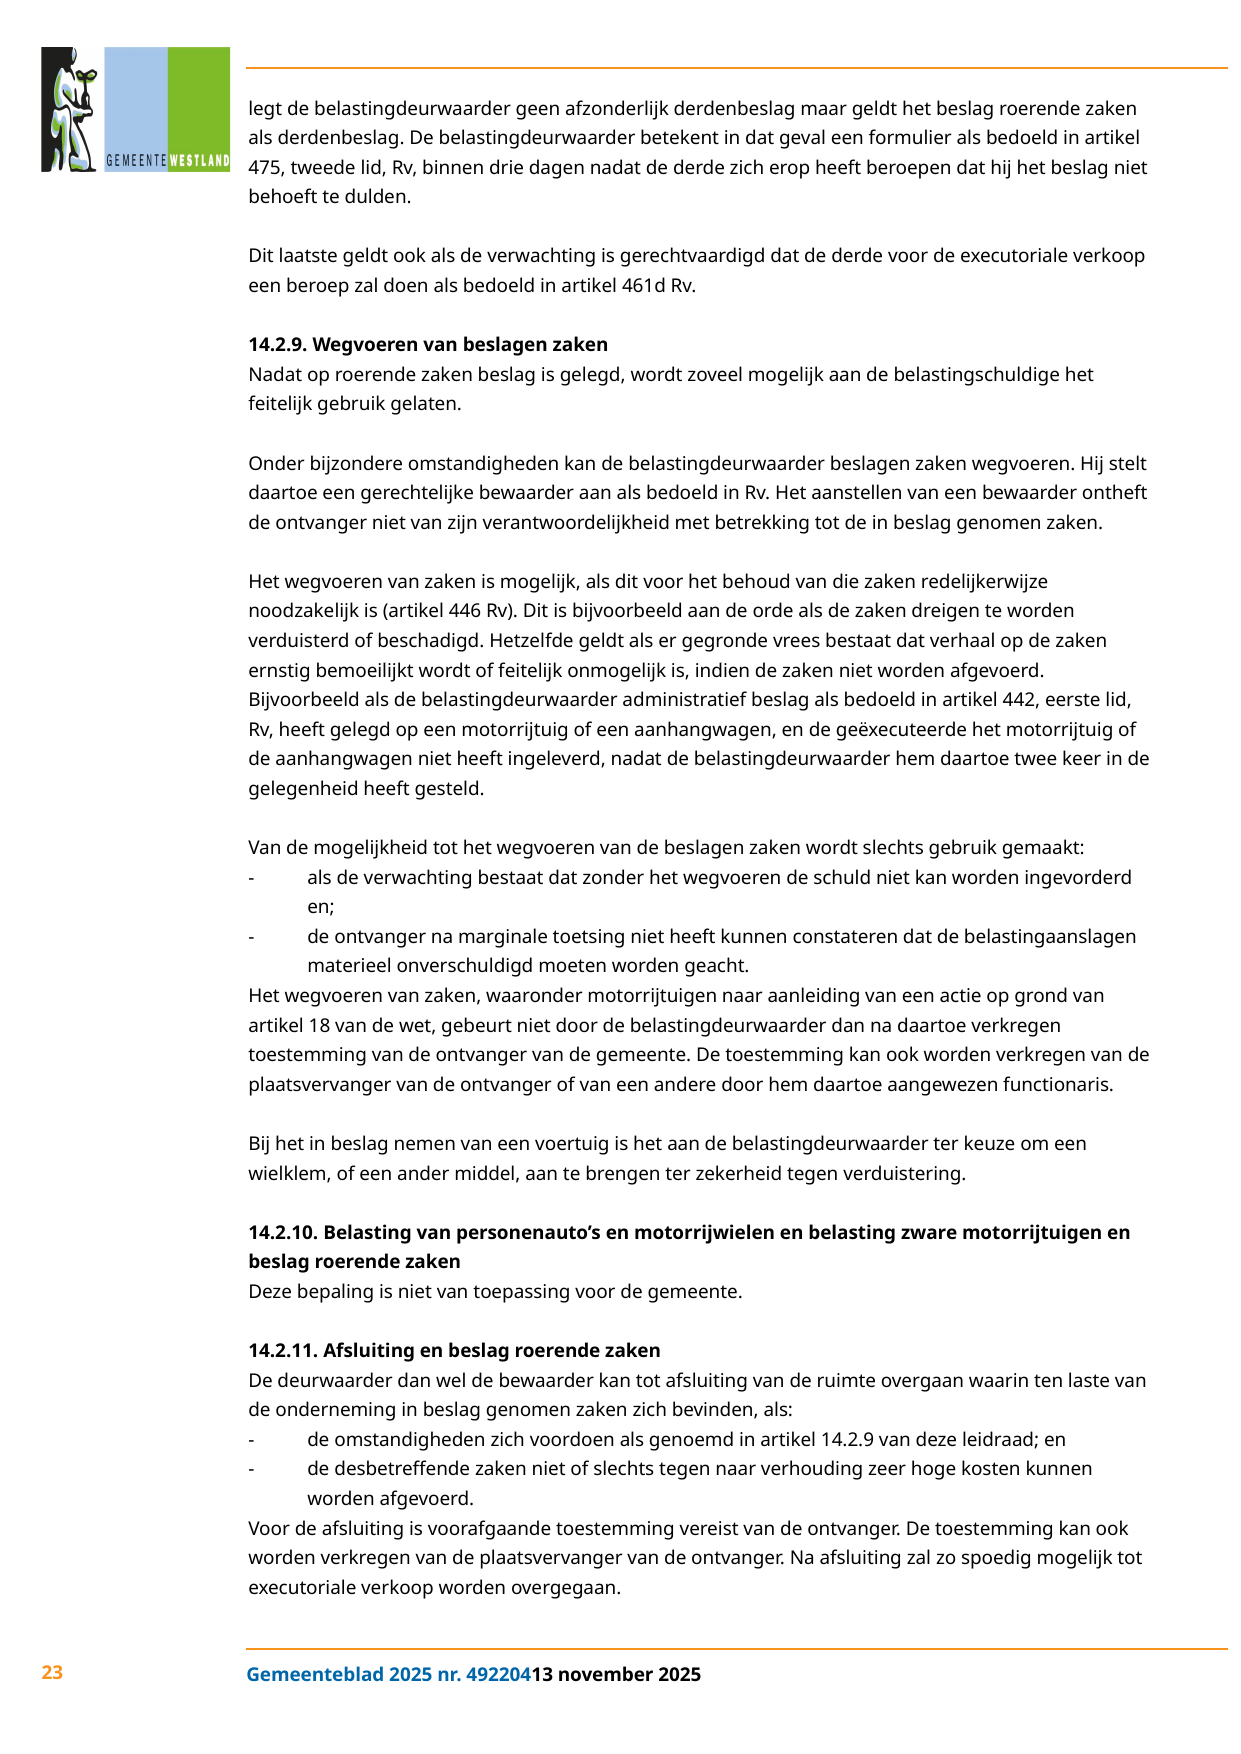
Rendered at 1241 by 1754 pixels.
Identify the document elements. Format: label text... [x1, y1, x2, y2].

picture [41, 47, 231, 172]
text Onder bijzondere omstandigheden kan de belastingdeurwaarder beslagen zaken wegvoeren. Hij stelt daartoe een gerechtelijke bewaarder aan als bedoeld in Rv. Het aanstellen van een bewaarder ontheft de ontvanger niet van zijn verantwoordelijkheid met betrekking tot de in beslag genomen zaken. [248, 450, 1152, 535]
text Nadat op roerende zaken beslag is gelegd, wordt zoveel mogelijk aan de belastingschuldige het feitelijk gebruik gelaten. [248, 361, 1152, 416]
text Dit laatste geldt ook als de verwachting is gerechtvaardigd dat de derde voor de executoriale verkoop een beroep zal doen als bedoeld in artikel 461d Rv. [248, 243, 1152, 298]
text 14.2.10. Belasting van personenauto’s en motorrijwielen en belasting zware motorrijtuigen en beslag roerende zaken [248, 1219, 1152, 1274]
text legt de belastingdeurwaarder geen afzonderlijk derdenbeslag maar geldt het beslag roerende zaken als derdenbeslag. De belastingdeurwaarder betekent in dat geval een formulier als bedoeld in artikel 475, tweede lid, Rv, binnen drie dagen nadat de derde zich erop heeft beroepen dat hij het beslag niet behoeft te dulden. [248, 95, 1152, 209]
text Deze bepaling is niet van toepassing voor de gemeente. [248, 1278, 1152, 1304]
list de ontvanger na marginale toetsing niet heeft kunnen constateren dat de belastingaanslagen materieel onverschuldigd moeten worden geacht. [248, 923, 1152, 978]
text Voor de afsluiting is voorafgaande toestemming vereist van de ontvanger. De toestemming kan ook worden verkregen van de plaatsvervanger van de ontvanger. Na afsluiting zal zo spoedig mogelijk tot executoriale verkoop worden overgegaan. [248, 1515, 1152, 1600]
text De deurwaarder dan wel de bewaarder kan tot afsluiting van de ruimte overgaan waarin ten laste van de onderneming in beslag genomen zaken zich bevinden, als: [248, 1367, 1152, 1422]
text 14.2.9. Wegvoeren van beslagen zaken [248, 331, 1152, 357]
text Het wegvoeren van zaken, waaronder motorrijtuigen naar aanleiding van een actie op grond van artikel 18 van de wet, gebeurt niet door de belastingdeurwaarder dan na daartoe verkregen toestemming van de ontvanger van de gemeente. De toestemming kan ook worden verkregen van de plaatsvervanger van de ontvanger of van een andere door hem daartoe aangewezen functionaris. [248, 982, 1152, 1097]
list als de verwachting bestaat dat zonder het wegvoeren de schuld niet kan worden ingevorderd en; [248, 864, 1152, 919]
text Van de mogelijkheid tot het wegvoeren van de beslagen zaken wordt slechts gebruik gemaakt: [248, 834, 1152, 860]
text 14.2.11. Afsluiting en beslag roerende zaken [248, 1337, 1152, 1363]
list de omstandigheden zich voordoen als genoemd in artikel 14.2.9 van deze leidraad; en [248, 1426, 1152, 1452]
text Bij het in beslag nemen van een voertuig is het aan de belastingdeurwaarder ter keuze om een wielklem, of een ander middel, aan te brengen ter zekerheid tegen verduistering. [248, 1130, 1152, 1186]
list de desbetreffende zaken niet of slechts tegen naar verhouding zeer hoge kosten kunnen worden afgevoerd. [248, 1456, 1152, 1511]
text Het wegvoeren van zaken is mogelijk, als dit voor het behoud van die zaken redelijkerwijze noodzakelijk is (artikel 446 Rv). Dit is bijvoorbeeld aan de orde als de zaken dreigen te worden verduisterd of beschadigd. Hetzelfde geldt als er gegronde vrees bestaat dat verhaal op de zaken ernstig bemoeilijkt wordt of feitelijk onmogelijk is, indien de zaken niet worden afgevoerd. Bijvoorbeeld als de belastingdeurwaarder administratief beslag als bedoeld in artikel 442, eerste lid, Rv, heeft gelegd op een motorrijtuig of een aanhangwagen, en de geëxecuteerde het motorrijtuig of de aanhangwagen niet heeft ingeleverd, nadat de belastingdeurwaarder hem daartoe twee keer in de gelegenheid heeft gesteld. [248, 568, 1152, 801]
